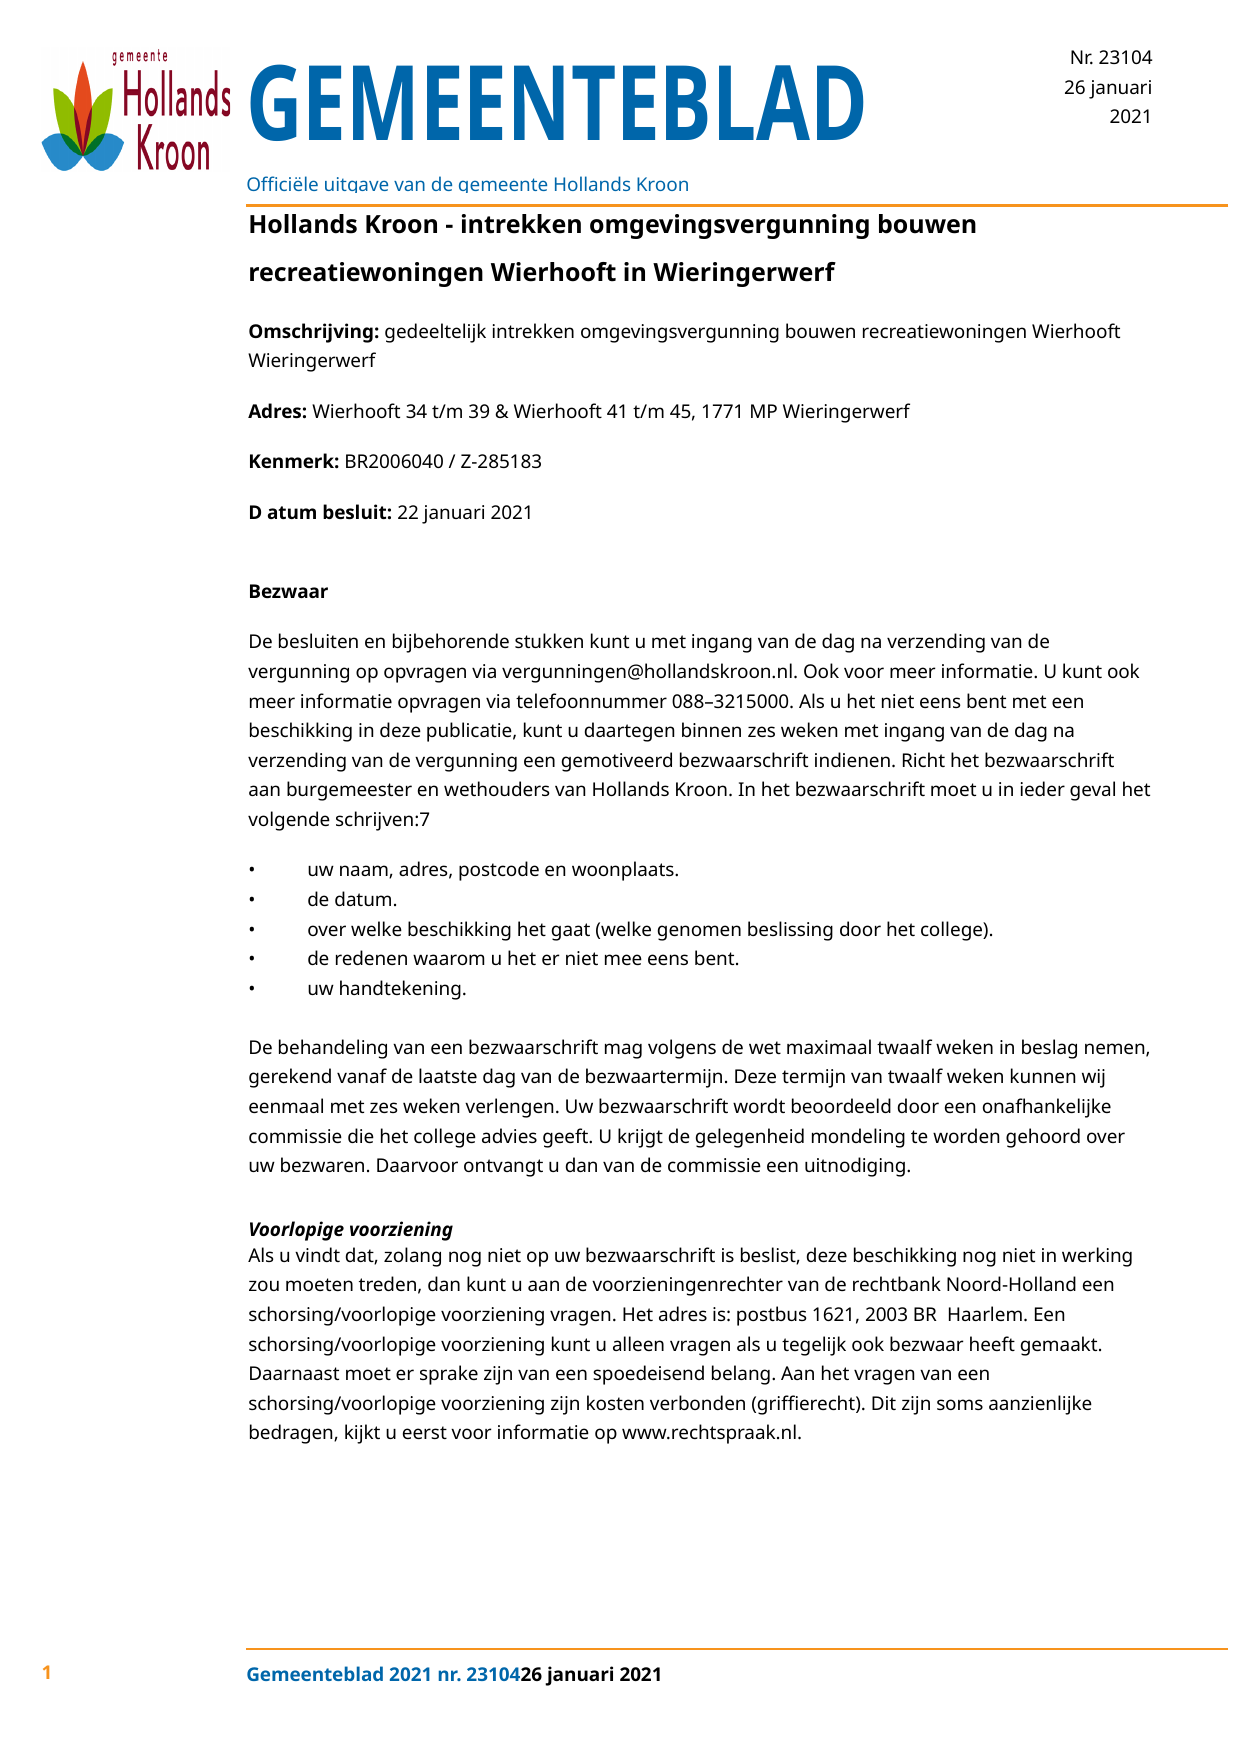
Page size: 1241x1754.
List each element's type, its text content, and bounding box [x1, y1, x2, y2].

list over welke beschikking het gaat (welke genomen beslissing door het college). [248, 916, 1152, 941]
list de redenen waarom u het er niet mee eens bent. [248, 945, 1152, 971]
text De behandeling van een bezwaarschrift mag volgens de wet maximaal twaalf weken in beslag nemen, gerekend vanaf de laatste dag van de bezwaartermijn. Deze termijn van twaalf weken kunnen wij eenmaal met zes weken verlengen. Uw bezwaarschrift wordt beoordeeld door een onafhankelijke commissie die het college advies geeft. U krijgt de gelegenheid mondeling te worden gehoord over uw bezwaren. Daarvoor ontvangt u dan van de commissie een uitnodiging. [248, 1034, 1152, 1178]
text Als u vindt dat, zolang nog niet op uw bezwaarschrift is beslist, deze beschikking nog niet in werking zou moeten treden, dan kunt u aan de voorzieningenrechter van de rechtbank Noord-Holland een schorsing/voorlopige voorziening vragen. Het adres is: postbus 1621, 2003 BR Haarlem. Een schorsing/voorlopige voorziening kunt u alleen vragen als u tegelijk ook bezwaar heeft gemaakt. Daarnaast moet er sprake zijn van een spoedeisend belang. Aan het vragen van een schorsing/voorlopige voorziening zijn kosten verbonden (griffierecht). Dit zijn soms aanzienlijke bedragen, kijkt u eerst voor informatie op www.rechtspraak.nl. [248, 1242, 1152, 1445]
table_header [700, 499, 1152, 524]
text Kenmerk: BR2006040 / Z-285183 [248, 448, 1152, 474]
list de datum. [248, 886, 1152, 912]
text Adres: Wierhooft 34 t/m 39 & Wierhooft 41 t/m 45, 1771 MP Wieringerwerf [248, 398, 1152, 424]
text Omschrijving: gedeeltelijk intrekken omgevingsvergunning bouwen recreatiewoningen Wierhooft Wieringerwerf [248, 318, 1152, 373]
text Hollands Kroon - intrekken omgevingsvergunning bouwen recreatiewoningen Wierhooft in Wieringerwerf [248, 207, 1152, 288]
picture [41, 47, 231, 172]
list uw naam, adres, postcode en woonplaats. [248, 857, 1152, 882]
list uw handtekening. [248, 975, 1152, 1001]
text De besluiten en bijbehorende stukken kunt u met ingang van de dag na verzending van de vergunning op opvragen via vergunningen@hollandskroon.nl. Ook voor meer informatie. U kunt ook meer informatie opvragen via telefoonnummer 088–3215000. Als u het niet eens bent met een beschikking in deze publicatie, kunt u daartegen binnen zes weken met ingang van de dag na verzending van de vergunning een gemotiveerd bezwaarschrift indienen. Richt het bezwaarschrift aan burgemeester en wethouders van Hollands Kroon. In het bezwaarschrift moet u in ieder geval het volgende schrijven:7 [248, 629, 1152, 832]
text Voorlopige voorziening [248, 1216, 1152, 1242]
text Bezwaar [248, 578, 1152, 604]
table_header D atum besluit: 22 januari 2021 [248, 499, 700, 524]
